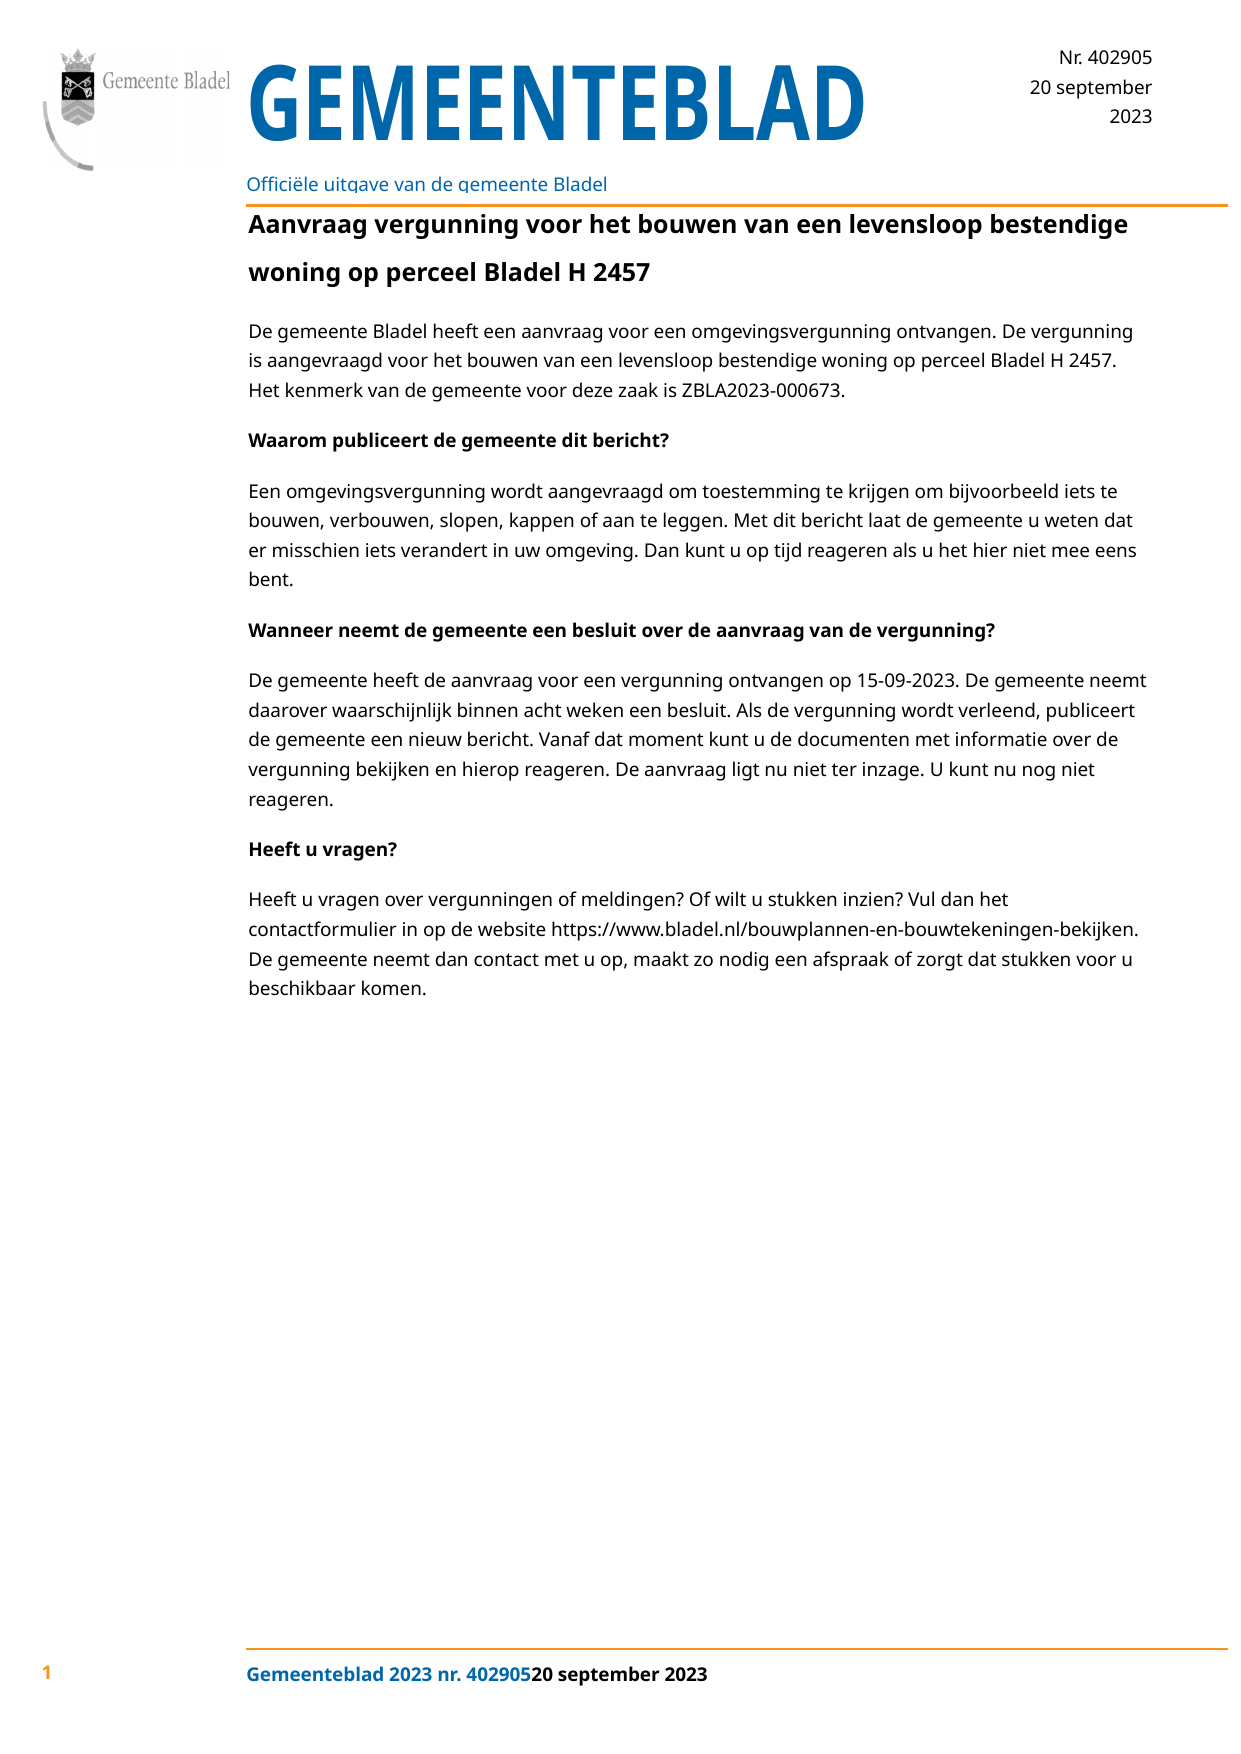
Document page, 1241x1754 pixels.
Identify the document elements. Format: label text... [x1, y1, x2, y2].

text De gemeente Bladel heeft een aanvraag voor een omgevingsvergunning ontvangen. De vergunning is aangevraagd voor het bouwen van een levensloop bestendige woning op perceel Bladel H 2457. Het kenmerk van de gemeente voor deze zaak is ZBLA2023-000673. [248, 318, 1152, 403]
text De gemeente heeft de aanvraag voor een vergunning ontvangen op 15-09-2023. De gemeente neemt daarover waarschijnlijk binnen acht weken een besluit. Als de vergunning wordt verleend, publiceert de gemeente een nieuw bericht. Vanaf dat moment kunt u de documenten met informatie over de vergunning bekijken en hierop reageren. De aanvraag ligt nu niet ter inzage. U kunt nu nog niet reageren. [248, 667, 1152, 812]
text Een omgevingsvergunning wordt aangevraagd om toestemming te krijgen om bijvoorbeeld iets te bouwen, verbouwen, slopen, kappen of aan te leggen. Met dit bericht laat de gemeente u weten dat er misschien iets verandert in uw omgeving. Dan kunt u op tijd reageren als u het hier niet mee eens bent. [248, 478, 1152, 592]
picture [41, 47, 231, 172]
text Heeft u vragen over vergunningen of meldingen? Of wilt u stukken inzien? Vul dan het contactformulier in op de website https://www.bladel.nl/bouwplannen-en-bouwtekeningen-bekijken. De gemeente neemt dan contact met u op, maakt zo nodig een afspraak of zorgt dat stukken voor u beschikbaar komen. [248, 887, 1152, 1001]
text Wanneer neemt de gemeente een besluit over de aanvraag van de vergunning? [248, 617, 1152, 643]
text Aanvraag vergunning voor het bouwen van een levensloop bestendige woning op perceel Bladel H 2457 [248, 207, 1152, 288]
text Heeft u vragen? [248, 836, 1152, 862]
text Waarom publiceert de gemeente dit bericht? [248, 427, 1152, 453]
